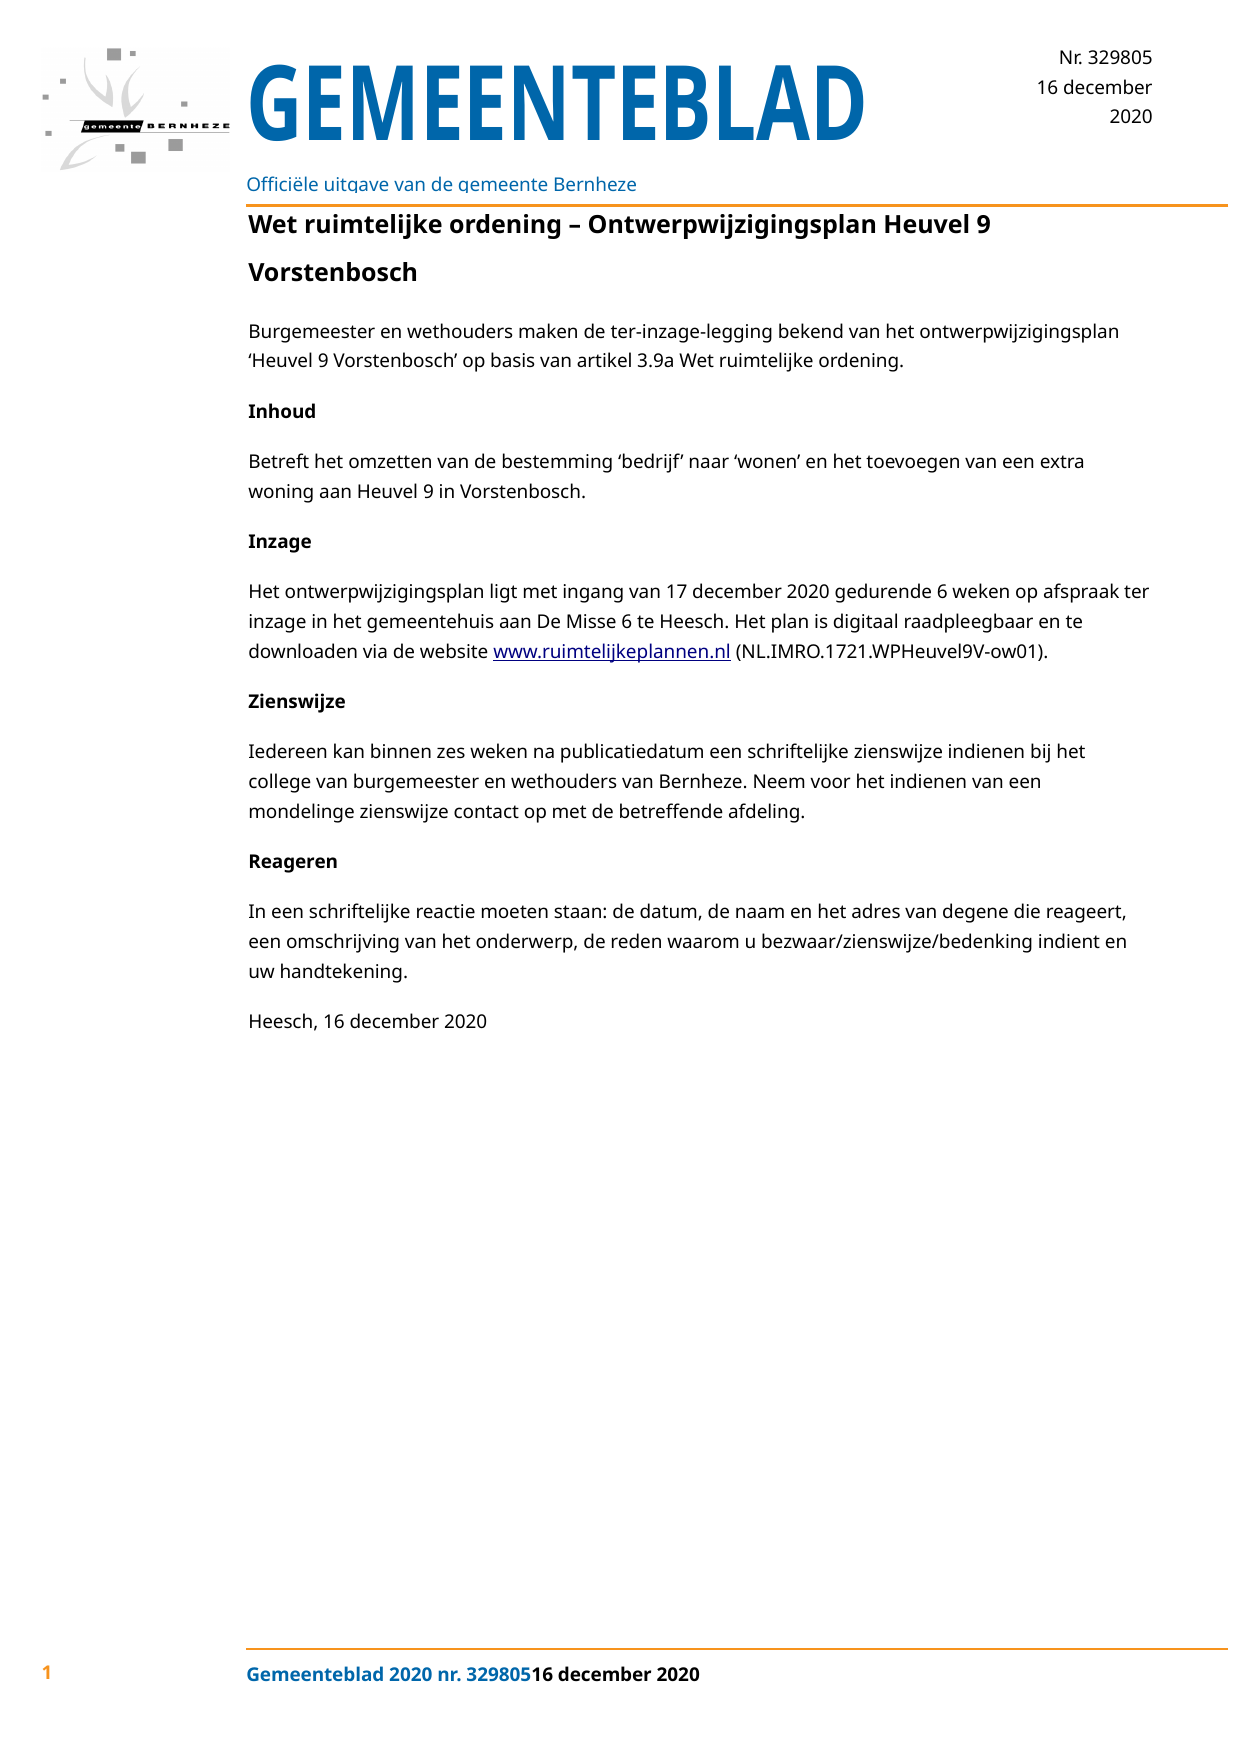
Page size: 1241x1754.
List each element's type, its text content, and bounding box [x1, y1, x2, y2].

picture [41, 47, 231, 172]
text Wet ruimtelijke ordening – Ontwerpwijzigingsplan Heuvel 9 Vorstenbosch [248, 207, 1152, 288]
text Reageren [248, 848, 1152, 874]
text Heesch, 16 december 2020 [248, 1008, 1152, 1034]
text Inhoud [248, 398, 1152, 424]
text Zienswijze [248, 688, 1152, 714]
text Iedereen kan binnen zes weken na publicatiedatum een schriftelijke zienswijze indienen bij het college van burgemeester en wethouders van Bernheze. Neem voor het indienen van een mondelinge zienswijze contact op met de betreffende afdeling. [248, 739, 1152, 824]
text In een schriftelijke reactie moeten staan: de datum, de naam en het adres van degene die reageert, een omschrijving van het onderwerp, de reden waarom u bezwaar/zienswijze/bedenking indient en uw handtekening. [248, 899, 1152, 984]
text Betreft het omzetten van de bestemming ‘bedrijf’ naar ‘wonen’ en het toevoegen van een extra woning aan Heuvel 9 in Vorstenbosch. [248, 448, 1152, 504]
text Het ontwerpwijzigingsplan ligt met ingang van 17 december 2020 gedurende 6 weken op afspraak ter inzage in het gemeentehuis aan De Misse 6 te Heesch. Het plan is digitaal raadpleegbaar en te downloaden via de website www.ruimtelijkeplannen.nl (NL.IMRO.1721.WPHeuvel9V-ow01). [248, 579, 1152, 664]
text Inzage [248, 528, 1152, 554]
text Burgemeester en wethouders maken de ter-inzage-legging bekend van het ontwerpwijzigingsplan ‘Heuvel 9 Vorstenbosch’ op basis van artikel 3.9a Wet ruimtelijke ordening. [248, 318, 1152, 373]
